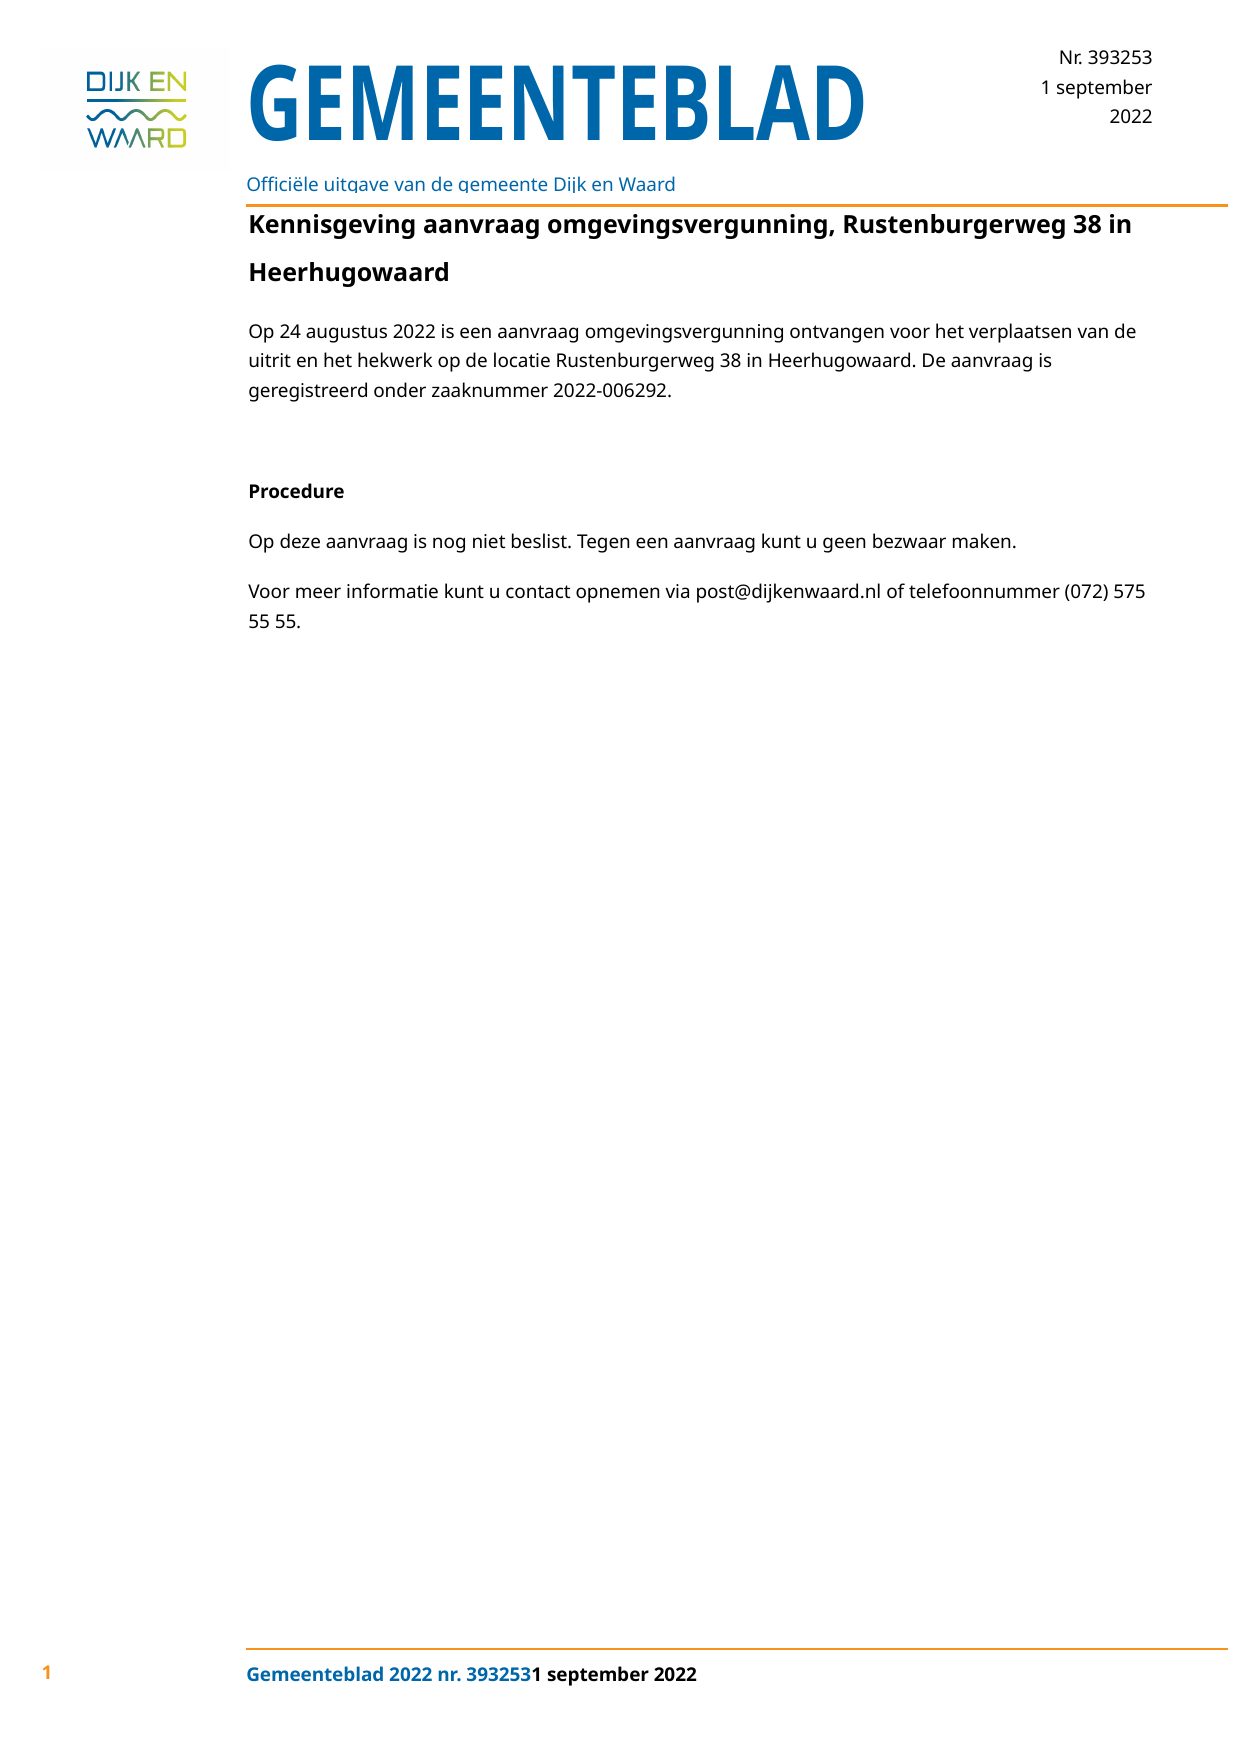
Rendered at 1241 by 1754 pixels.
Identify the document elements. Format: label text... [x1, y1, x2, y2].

text Op deze aanvraag is nog niet beslist. Tegen een aanvraag kunt u geen bezwaar maken. [248, 528, 1152, 554]
text Kennisgeving aanvraag omgevingsvergunning, Rustenburgerweg 38 in Heerhugowaard [248, 207, 1152, 288]
text Procedure [248, 478, 1152, 504]
text Voor meer informatie kunt u contact opnemen via post@dijkenwaard.nl of telefoonnummer (072) 575 55 55. [248, 579, 1152, 634]
picture [41, 47, 231, 172]
text Op 24 augustus 2022 is een aanvraag omgevingsvergunning ontvangen voor het verplaatsen van de uitrit en het hekwerk op de locatie Rustenburgerweg 38 in Heerhugowaard. De aanvraag is geregistreerd onder zaaknummer 2022-006292. [248, 318, 1152, 403]
